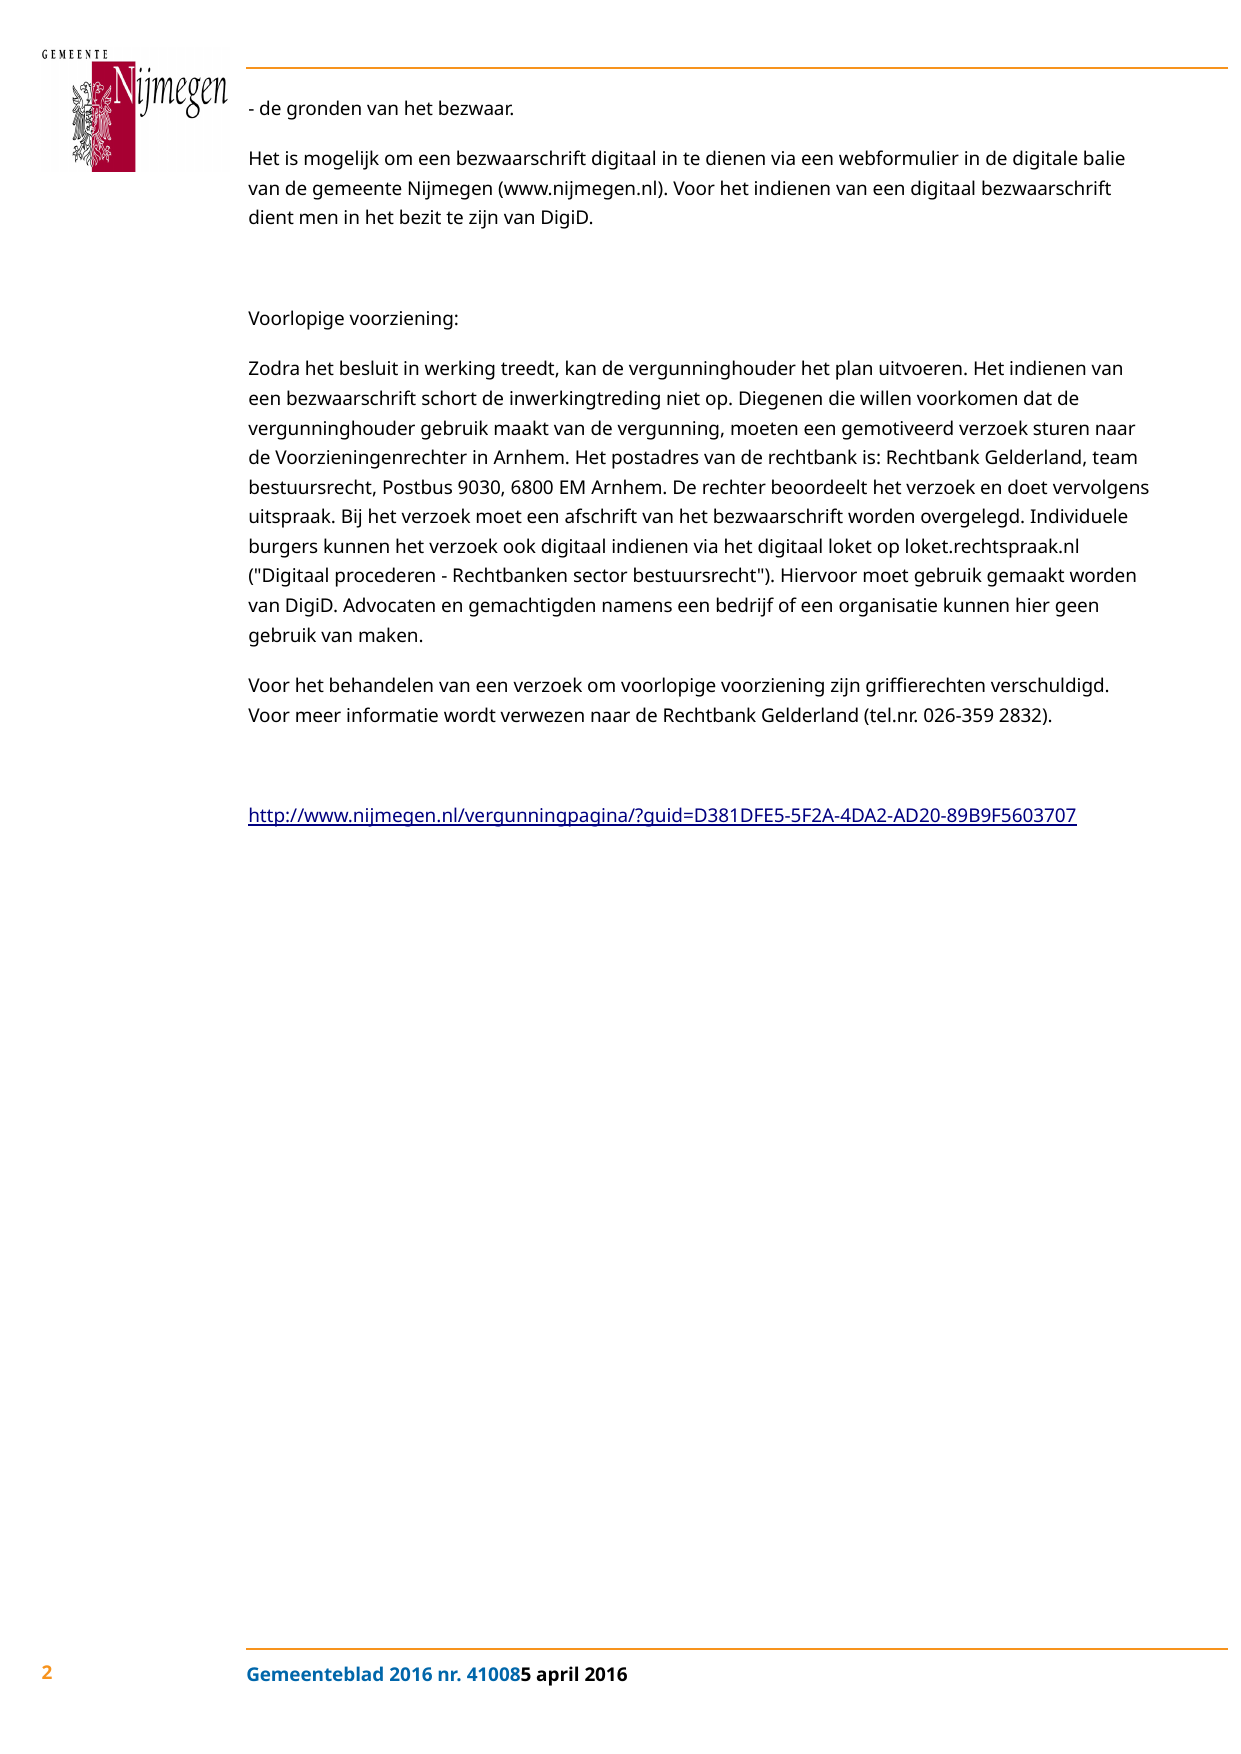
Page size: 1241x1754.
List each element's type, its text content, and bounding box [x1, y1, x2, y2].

text - de gronden van het bezwaar. [248, 95, 1152, 121]
picture [41, 47, 231, 172]
text http://www.nijmegen.nl/vergunningpagina/?guid=D381DFE5-5F2A-4DA2-AD20-89B9F5603707 [248, 803, 1152, 828]
text Voorlopige voorziening: [248, 305, 1152, 331]
text Voor het behandelen van een verzoek om voorlopige voorziening zijn griffierechten verschuldigd. Voor meer informatie wordt verwezen naar de Rechtbank Gelderland (tel.nr. 026-359 2832). [248, 672, 1152, 728]
text Het is mogelijk om een bezwaarschrift digitaal in te dienen via een webformulier in de digitale balie van de gemeente Nijmegen (www.nijmegen.nl). Voor het indienen van een digitaal bezwaarschrift dient men in het bezit te zijn van DigiD. [248, 145, 1152, 230]
text Zodra het besluit in werking treedt, kan de vergunninghouder het plan uitvoeren. Het indienen van een bezwaarschrift schort de inwerkingtreding niet op. Diegenen die willen voorkomen dat de vergunninghouder gebruik maakt van de vergunning, moeten een gemotiveerd verzoek sturen naar de Voorzieningenrechter in Arnhem. Het postadres van de rechtbank is: Rechtbank Gelderland, team bestuursrecht, Postbus 9030, 6800 EM Arnhem. De rechter beoordeelt het verzoek en doet vervolgens uitspraak. Bij het verzoek moet een afschrift van het bezwaarschrift worden overgelegd. Individuele burgers kunnen het verzoek ook digitaal indienen via het digitaal loket op loket.rechtspraak.nl ("Digitaal procederen - Rechtbanken sector bestuursrecht"). Hiervoor moet gebruik gemaakt worden van DigiD. Advocaten en gemachtigden namens een bedrijf of een organisatie kunnen hier geen gebruik van maken. [248, 356, 1152, 648]
